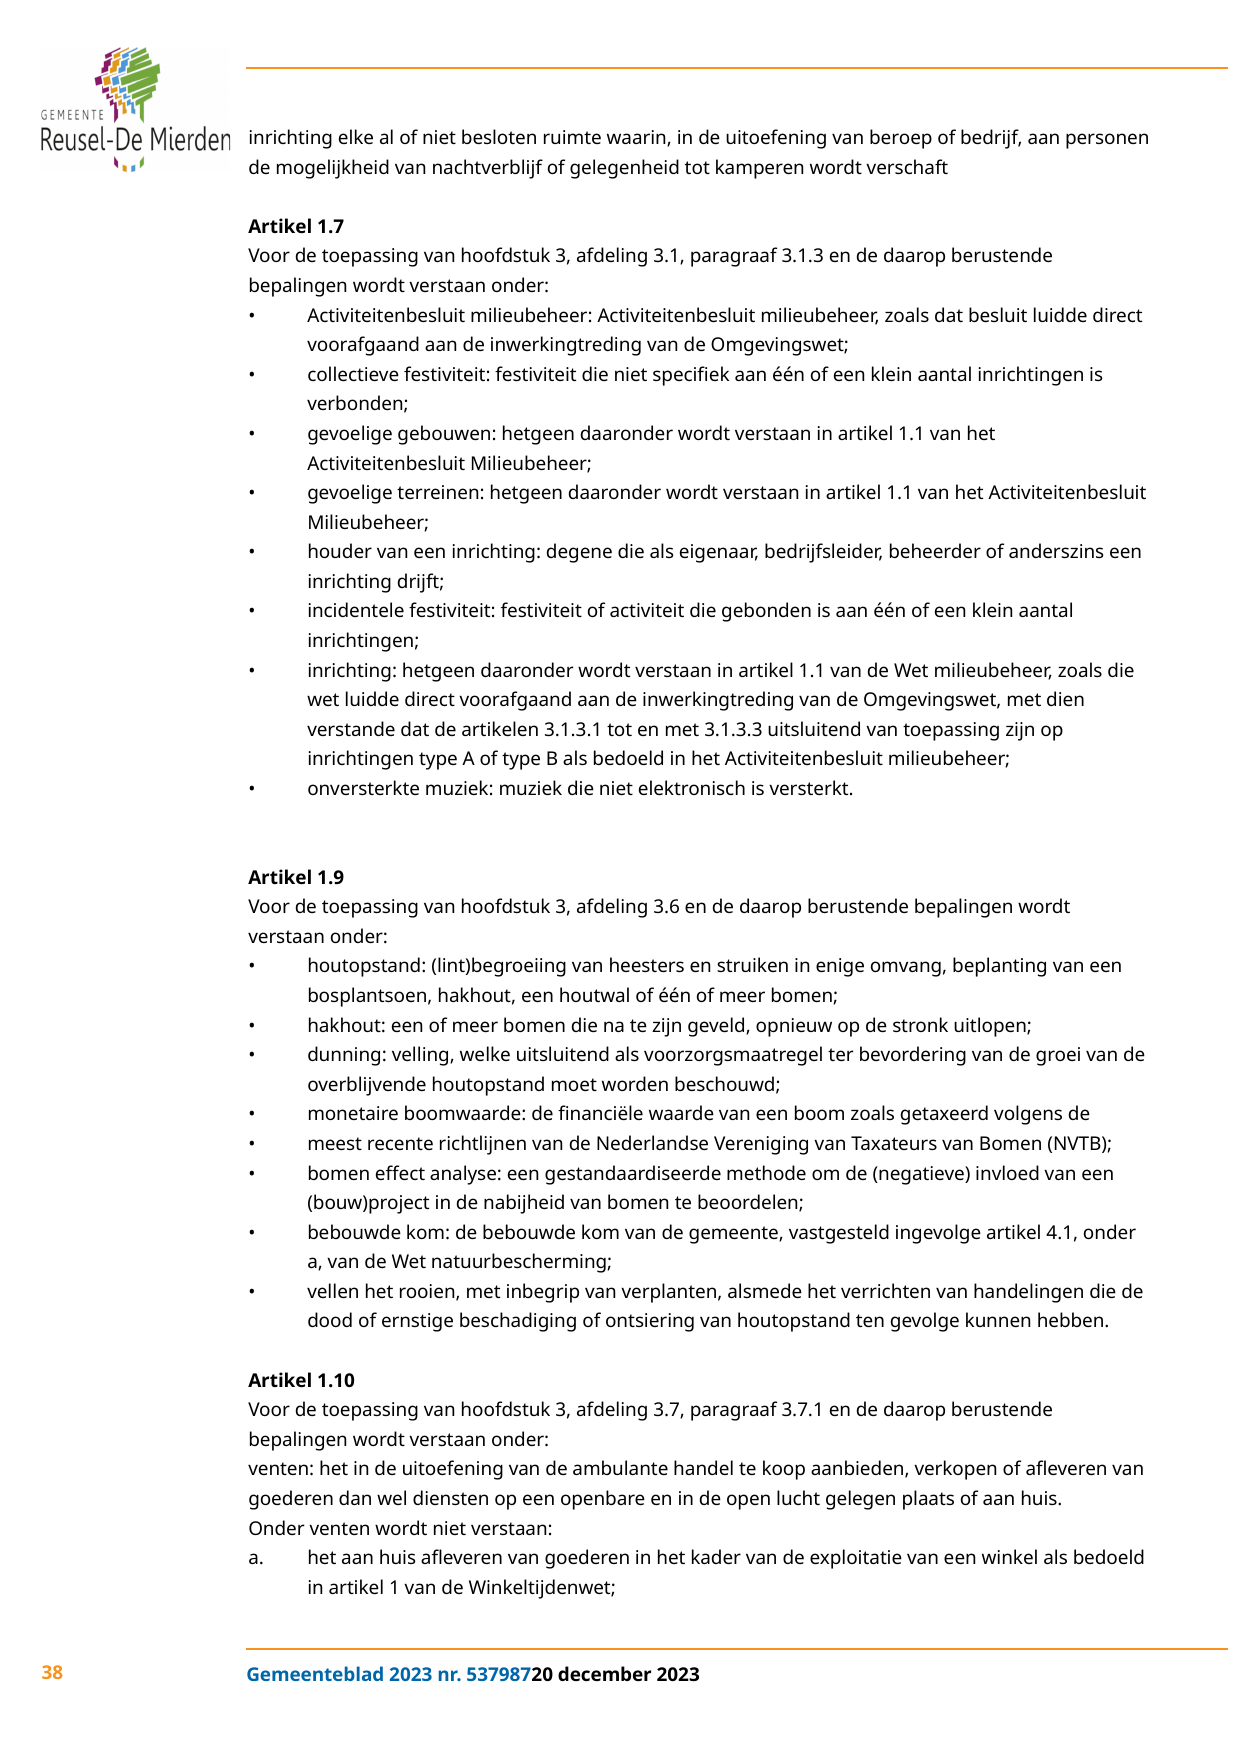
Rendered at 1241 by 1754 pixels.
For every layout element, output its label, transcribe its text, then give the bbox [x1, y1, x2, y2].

text Voor de toepassing van hoofdstuk 3, afdeling 3.6 en de daarop berustende bepalingen wordt verstaan onder: [248, 893, 1152, 949]
list monetaire boomwaarde: de financiële waarde van een boom zoals getaxeerd volgens de [248, 1101, 1152, 1126]
text venten: het in de uitoefening van de ambulante handel te koop aanbieden, verkopen of afleveren van goederen dan wel diensten op een openbare en in de open lucht gelegen plaats of aan huis. [248, 1456, 1152, 1511]
list incidentele festiviteit: festiviteit of activiteit die gebonden is aan één of een klein aantal inrichtingen; [248, 598, 1152, 653]
text Voor de toepassing van hoofdstuk 3, afdeling 3.7, paragraaf 3.7.1 en de daarop berustende bepalingen wordt verstaan onder: [248, 1396, 1152, 1452]
list bomen effect analyse: een gestandaardiseerde methode om de (negatieve) invloed van een (bouw)project in de nabijheid van bomen te beoordelen; [248, 1160, 1152, 1215]
list vellen het rooien, met inbegrip van verplanten, alsmede het verrichten van handelingen die de dood of ernstige beschadiging of ontsiering van houtopstand ten gevolge kunnen hebben. [248, 1278, 1152, 1333]
list houtopstand: (lint)begroeiing van heesters en struiken in enige omvang, beplanting van een bosplantsoen, hakhout, een houtwal of één of meer bomen; [248, 953, 1152, 1008]
text Artikel 1.10 [248, 1367, 1152, 1393]
text Onder venten wordt niet verstaan: [248, 1515, 1152, 1541]
list hakhout: een of meer bomen die na te zijn geveld, opnieuw op de stronk uitlopen; [248, 1012, 1152, 1038]
list onversterkte muziek: muziek die niet elektronisch is versterkt. [248, 775, 1152, 801]
list collectieve festiviteit: festiviteit die niet specifiek aan één of een klein aantal inrichtingen is verbonden; [248, 361, 1152, 416]
list bebouwde kom: de bebouwde kom van de gemeente, vastgesteld ingevolge artikel 4.1, onder a, van de Wet natuurbescherming; [248, 1219, 1152, 1274]
list Activiteitenbesluit milieubeheer: Activiteitenbesluit milieubeheer, zoals dat besluit luidde direct voorafgaand aan de inwerkingtreding van de Omgevingswet; [248, 302, 1152, 357]
picture [41, 47, 231, 172]
list gevoelige terreinen: hetgeen daaronder wordt verstaan in artikel 1.1 van het Activiteitenbesluit Milieubeheer; [248, 479, 1152, 535]
list dunning: velling, welke uitsluitend als voorzorgsmaatregel ter bevordering van de groei van de overblijvende houtopstand moet worden beschouwd; [248, 1041, 1152, 1097]
text inrichting elke al of niet besloten ruimte waarin, in de uitoefening van beroep of bedrijf, aan personen de mogelijkheid van nachtverblijf of gelegenheid tot kamperen wordt verschaft [248, 124, 1152, 180]
text Artikel 1.9 [248, 864, 1152, 890]
text Voor de toepassing van hoofdstuk 3, afdeling 3.1, paragraaf 3.1.3 en de daarop berustende bepalingen wordt verstaan onder: [248, 243, 1152, 298]
list inrichting: hetgeen daaronder wordt verstaan in artikel 1.1 van de Wet milieubeheer, zoals die wet luidde direct voorafgaand aan de inwerkingtreding van de Omgevingswet, met dien verstande dat de artikelen 3.1.3.1 tot en met 3.1.3.3 uitsluitend van toepassing zijn op inrichtingen type A of type B als bedoeld in het Activiteitenbesluit milieubeheer; [248, 657, 1152, 771]
list meest recente richtlijnen van de Nederlandse Vereniging van Taxateurs van Bomen (NVTB); [248, 1130, 1152, 1156]
text Artikel 1.7 [248, 213, 1152, 239]
list het aan huis afleveren van goederen in het kader van de exploitatie van een winkel als bedoeld in artikel 1 van de Winkeltijdenwet; [248, 1544, 1152, 1600]
list houder van een inrichting: degene die als eigenaar, bedrijfsleider, beheerder of anderszins een inrichting drijft; [248, 538, 1152, 594]
list gevoelige gebouwen: hetgeen daaronder wordt verstaan in artikel 1.1 van het Activiteitenbesluit Milieubeheer; [248, 420, 1152, 476]
